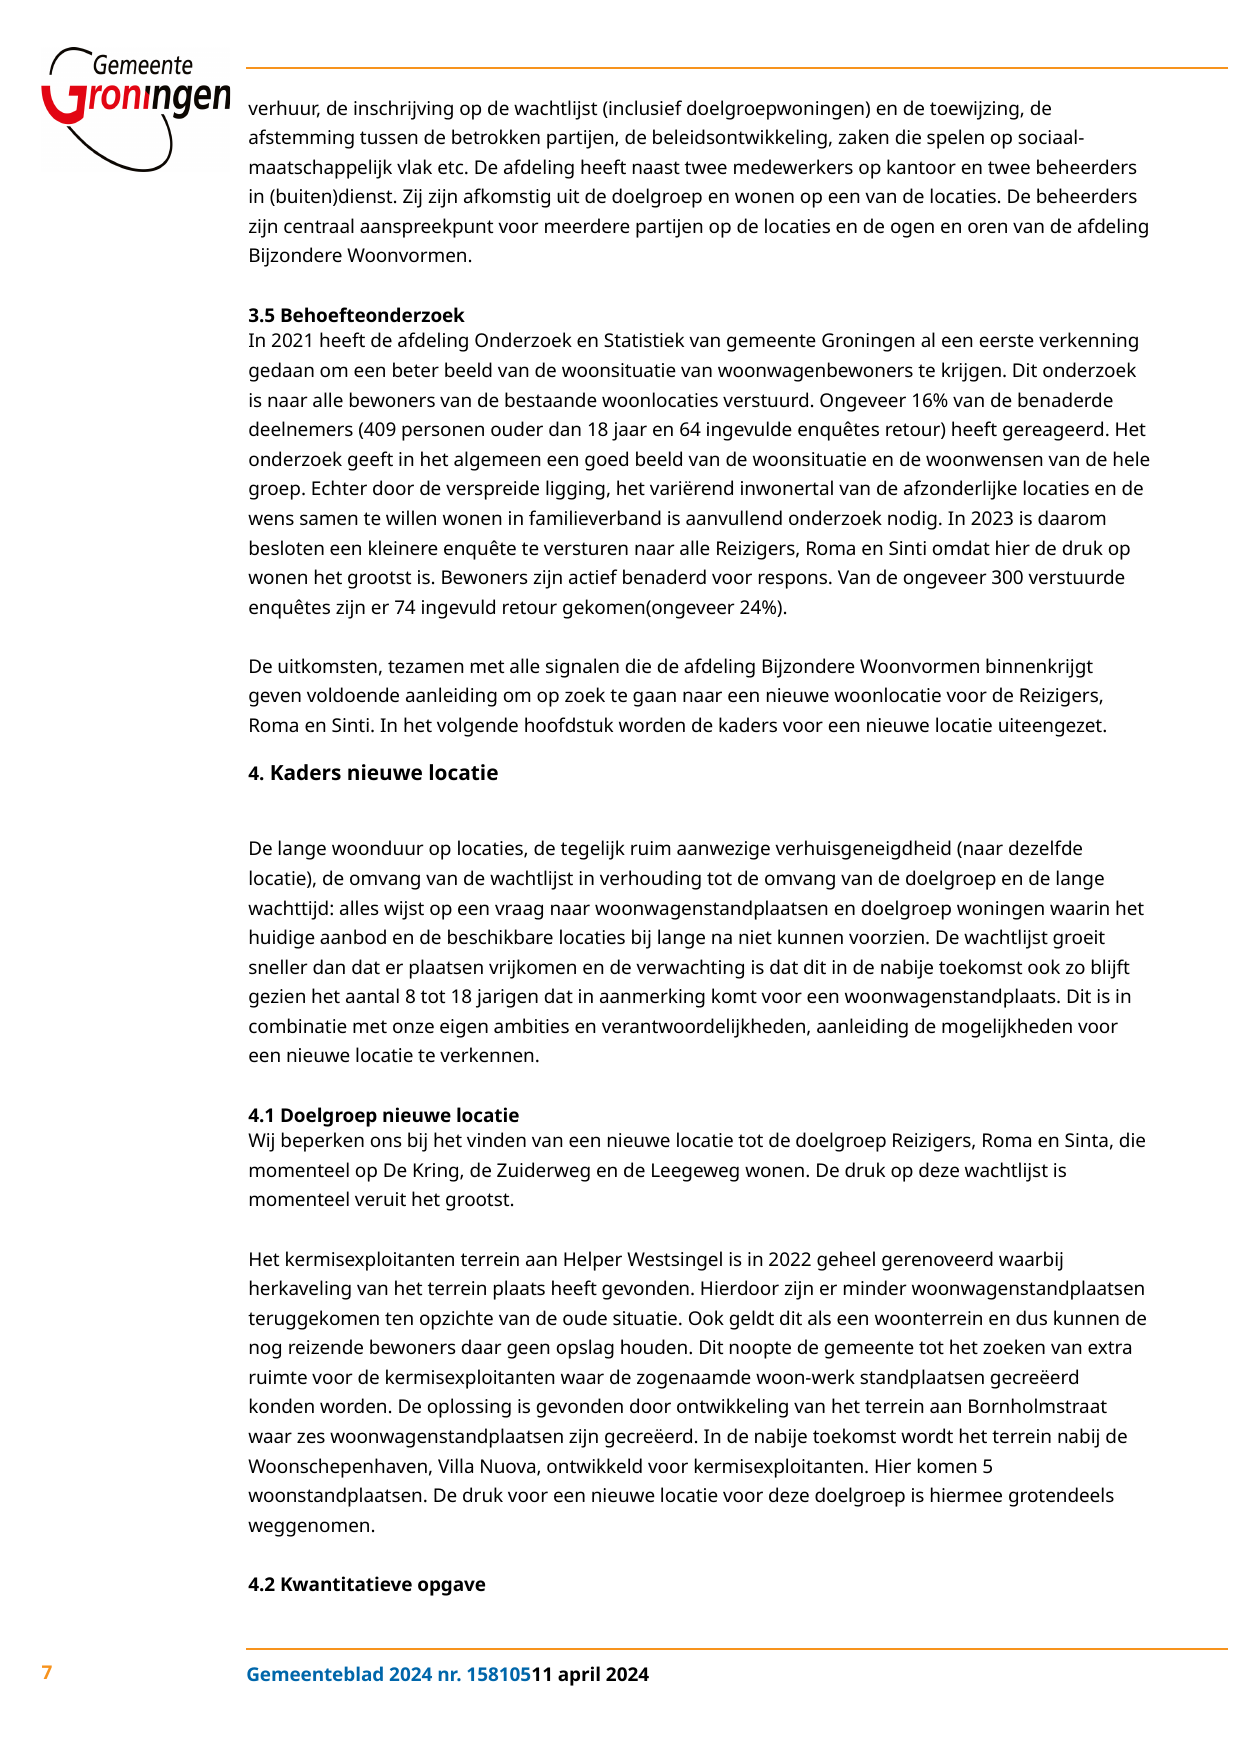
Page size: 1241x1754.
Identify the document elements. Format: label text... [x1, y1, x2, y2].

text De lange woonduur op locaties, de tegelijk ruim aanwezige verhuisgeneigdheid (naar dezelfde locatie), de omvang van de wachtlijst in verhouding tot de omvang van de doelgroep en de lange wachttijd: alles wijst op een vraag naar woonwagenstandplaatsen en doelgroep woningen waarin het huidige aanbod en de beschikbare locaties bij lange na niet kunnen voorzien. De wachtlijst groeit sneller dan dat er plaatsen vrijkomen en de verwachting is dat dit in de nabije toekomst ook zo blijft gezien het aantal 8 tot 18 jarigen dat in aanmerking komt voor een woonwagenstandplaats. Dit is in combinatie met onze eigen ambities en verantwoordelijkheden, aanleiding de mogelijkheden voor een nieuwe locatie te verkennen. [248, 836, 1152, 1068]
text Het kermisexploitanten terrein aan Helper Westsingel is in 2022 geheel gerenoveerd waarbij herkaveling van het terrein plaats heeft gevonden. Hierdoor zijn er minder woonwagenstandplaatsen teruggekomen ten opzichte van de oude situatie. Ook geldt dit als een woonterrein en dus kunnen de nog reizende bewoners daar geen opslag houden. Dit noopte de gemeente tot het zoeken van extra ruimte voor de kermisexploitanten waar de zogenaamde woon-werk standplaatsen gecreëerd konden worden. De oplossing is gevonden door ontwikkeling van het terrein aan Bornholmstraat waar zes woonwagenstandplaatsen zijn gecreëerd. In de nabije toekomst wordt het terrein nabij de Woonschepenhaven, Villa Nuova, ontwikkeld voor kermisexploitanten. Hier komen 5 woonstandplaatsen. De druk voor een nieuwe locatie voor deze doelgroep is hiermee grotendeels weggenomen. [248, 1246, 1152, 1538]
text verhuur, de inschrijving op de wachtlijst (inclusief doelgroepwoningen) en de toewijzing, de afstemming tussen de betrokken partijen, de beleidsontwikkeling, zaken die spelen op sociaal-maatschappelijk vlak etc. De afdeling heeft naast twee medewerkers op kantoor en twee beheerders in (buiten)dienst. Zij zijn afkomstig uit de doelgroep en wonen op een van de locaties. De beheerders zijn centraal aanspreekpunt voor meerdere partijen op de locaties en de ogen en oren van de afdeling Bijzondere Woonvormen. [248, 95, 1152, 268]
text 4.1 Doelgroep nieuwe locatie [248, 1102, 1152, 1127]
text Wij beperken ons bij het vinden van een nieuwe locatie tot de doelgroep Reizigers, Roma en Sinta, die momenteel op De Kring, de Zuiderweg en de Leegeweg wonen. De druk op deze wachtlijst is momenteel veruit het grootst. [248, 1127, 1152, 1212]
text 4. Kaders nieuwe locatie [248, 758, 1152, 786]
text 4.2 Kwantitatieve opgave [248, 1571, 1152, 1597]
picture [41, 47, 231, 172]
text De uitkomsten, tezamen met alle signalen die de afdeling Bijzondere Woonvormen binnenkrijgt geven voldoende aanleiding om op zoek te gaan naar een nieuwe woonlocatie voor de Reizigers, Roma en Sinti. In het volgende hoofdstuk worden de kaders voor een nieuwe locatie uiteengezet. [248, 653, 1152, 738]
text 3.5 Behoefteonderzoek [248, 302, 1152, 328]
text In 2021 heeft de afdeling Onderzoek en Statistiek van gemeente Groningen al een eerste verkenning gedaan om een beter beeld van de woonsituatie van woonwagenbewoners te krijgen. Dit onderzoek is naar alle bewoners van de bestaande woonlocaties verstuurd. Ongeveer 16% van de benaderde deelnemers (409 personen ouder dan 18 jaar en 64 ingevulde enquêtes retour) heeft gereageerd. Het onderzoek geeft in het algemeen een goed beeld van de woonsituatie en de woonwensen van de hele groep. Echter door de verspreide ligging, het variërend inwonertal van de afzonderlijke locaties en de wens samen te willen wonen in familieverband is aanvullend onderzoek nodig. In 2023 is daarom besloten een kleinere enquête te versturen naar alle Reizigers, Roma en Sinti omdat hier de druk op wonen het grootst is. Bewoners zijn actief benaderd voor respons. Van de ongeveer 300 verstuurde enquêtes zijn er 74 ingevuld retour gekomen(ongeveer 24%). [248, 328, 1152, 619]
